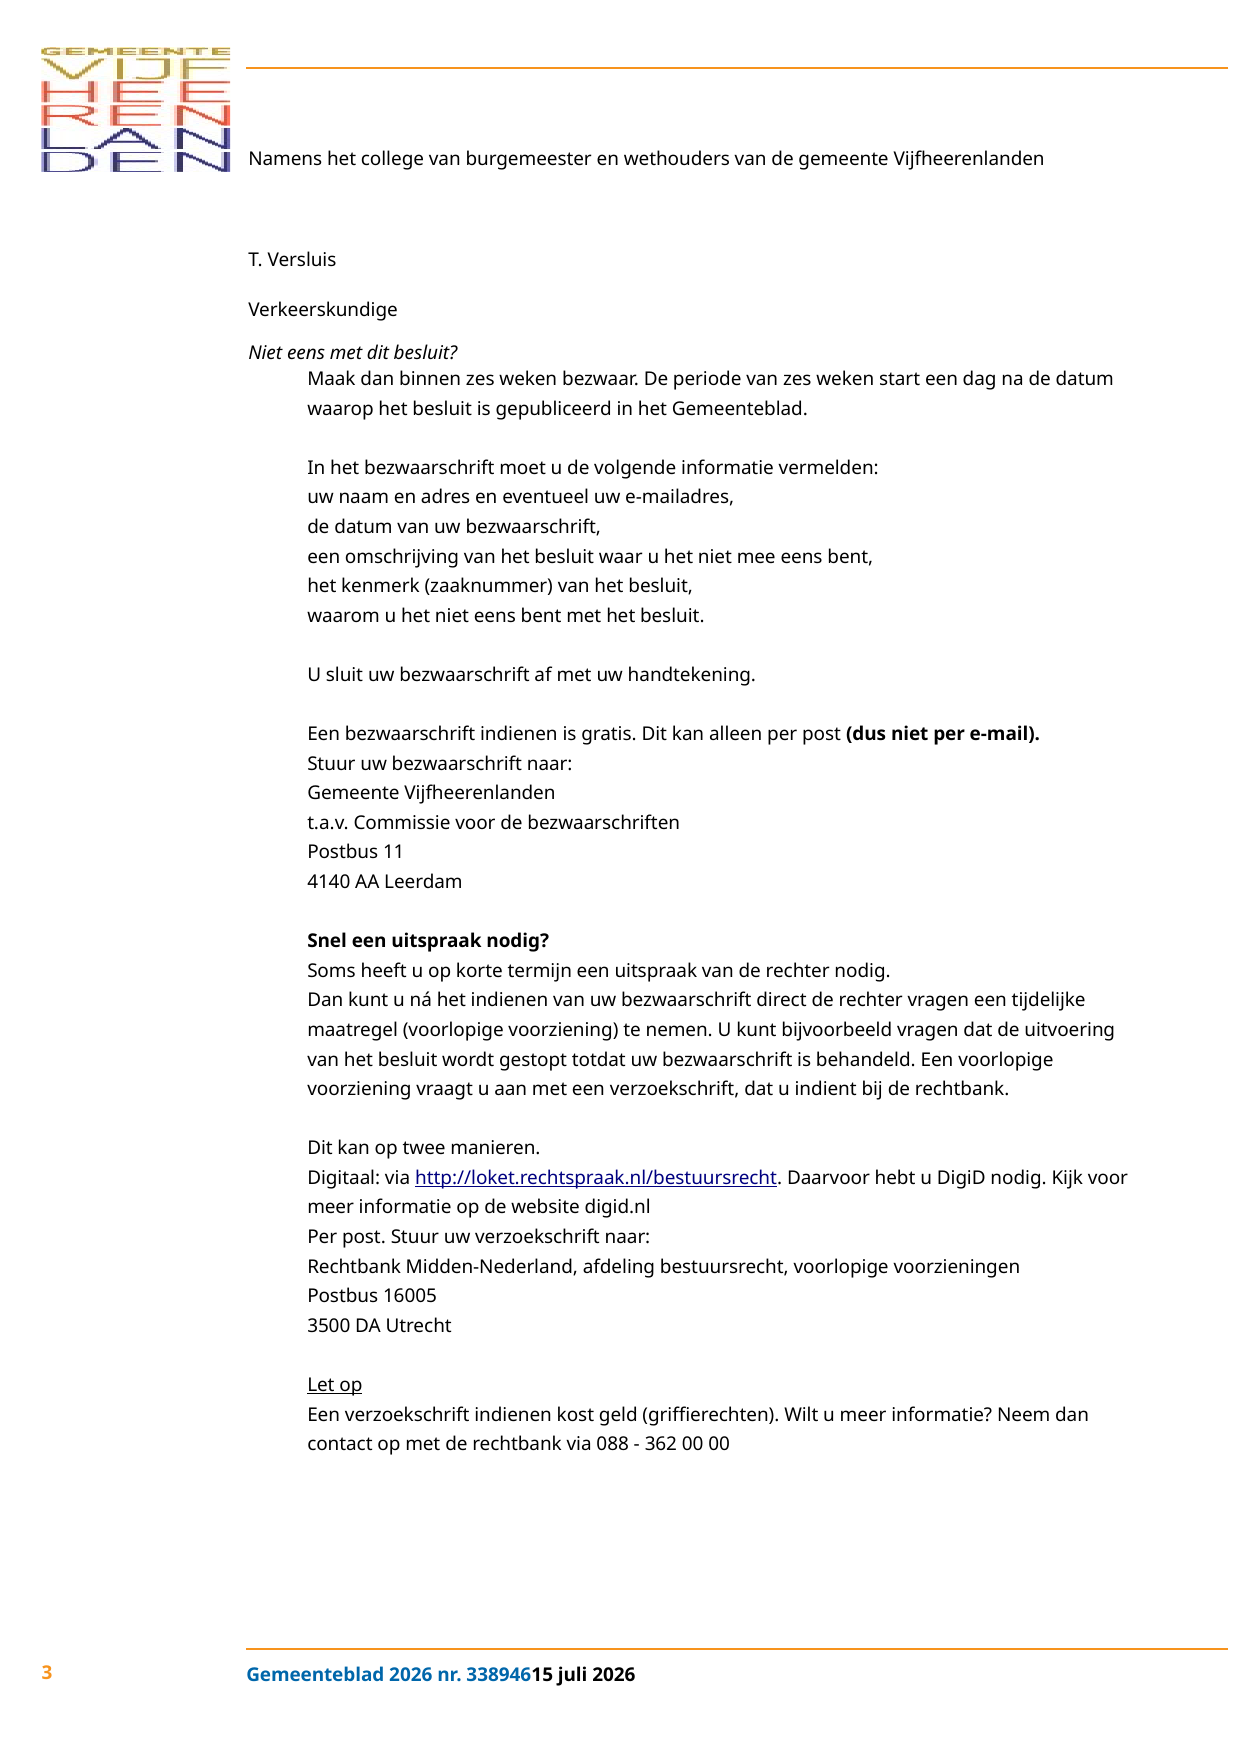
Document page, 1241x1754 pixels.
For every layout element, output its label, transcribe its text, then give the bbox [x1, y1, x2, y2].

list Per post. Stuur uw verzoekschrift naar: [248, 1223, 1152, 1249]
list Dit kan op twee manieren. [248, 1134, 1152, 1160]
list Digitaal: via http://loket.rechtspraak.nl/bestuursrecht. Daarvoor hebt u DigiD nodig. Kijk voor meer informatie op de website digid.nl [248, 1164, 1152, 1219]
list uw naam en adres en eventueel uw e-mailadres, [248, 484, 1152, 509]
list de datum van uw bezwaarschrift, [248, 513, 1152, 539]
list Een verzoekschrift indienen kost geld (griffierechten). Wilt u meer informatie? Neem dan contact op met de rechtbank via 088 - 362 00 00 [248, 1401, 1152, 1456]
list t.a.v. Commissie voor de bezwaarschriften [248, 809, 1152, 835]
list het kenmerk (zaaknummer) van het besluit, [248, 572, 1152, 598]
list Snel een uitspraak nodig? [248, 927, 1152, 953]
list Stuur uw bezwaarschrift naar: [248, 750, 1152, 776]
list Postbus 11 [248, 839, 1152, 864]
text Namens het college van burgemeester en wethouders van de gemeente Vijfheerenlanden [248, 145, 1152, 171]
list U sluit uw bezwaarschrift af met uw handtekening. [248, 661, 1152, 687]
list 3500 DA Utrecht [248, 1312, 1152, 1338]
list Postbus 16005 [248, 1282, 1152, 1308]
list een omschrijving van het besluit waar u het niet mee eens bent, [248, 543, 1152, 568]
text Verkeerskundige [248, 296, 1152, 322]
list Een bezwaarschrift indienen is gratis. Dit kan alleen per post (dus niet per e-mail). [248, 720, 1152, 746]
list In het bezwaarschrift moet u de volgende informatie vermelden: [248, 454, 1152, 480]
picture [41, 47, 231, 172]
list Rechtbank Midden-Nederland, afdeling bestuursrecht, voorlopige voorzieningen [248, 1253, 1152, 1278]
list Gemeente Vijfheerenlanden [248, 779, 1152, 805]
list Let op [248, 1371, 1152, 1397]
list 4140 AA Leerdam [248, 868, 1152, 894]
list Soms heeft u op korte termijn een uitspraak van de rechter nodig. [248, 957, 1152, 983]
list Dan kunt u ná het indienen van uw bezwaarschrift direct de rechter vragen een tijdelijke maatregel (voorlopige voorziening) te nemen. U kunt bijvoorbeeld vragen dat de uitvoering van het besluit wordt gestopt totdat uw bezwaarschrift is behandeld. Een voorlopige voorziening vraagt u aan met een verzoekschrift, dat u indient bij de rechtbank. [248, 987, 1152, 1101]
text Niet eens met dit besluit? [248, 339, 1152, 365]
list Maak dan binnen zes weken bezwaar. De periode van zes weken start een dag na de datum waarop het besluit is gepubliceerd in het Gemeenteblad. [248, 365, 1152, 421]
text T. Versluis [248, 246, 1152, 272]
list waarom u het niet eens bent met het besluit. [248, 602, 1152, 628]
